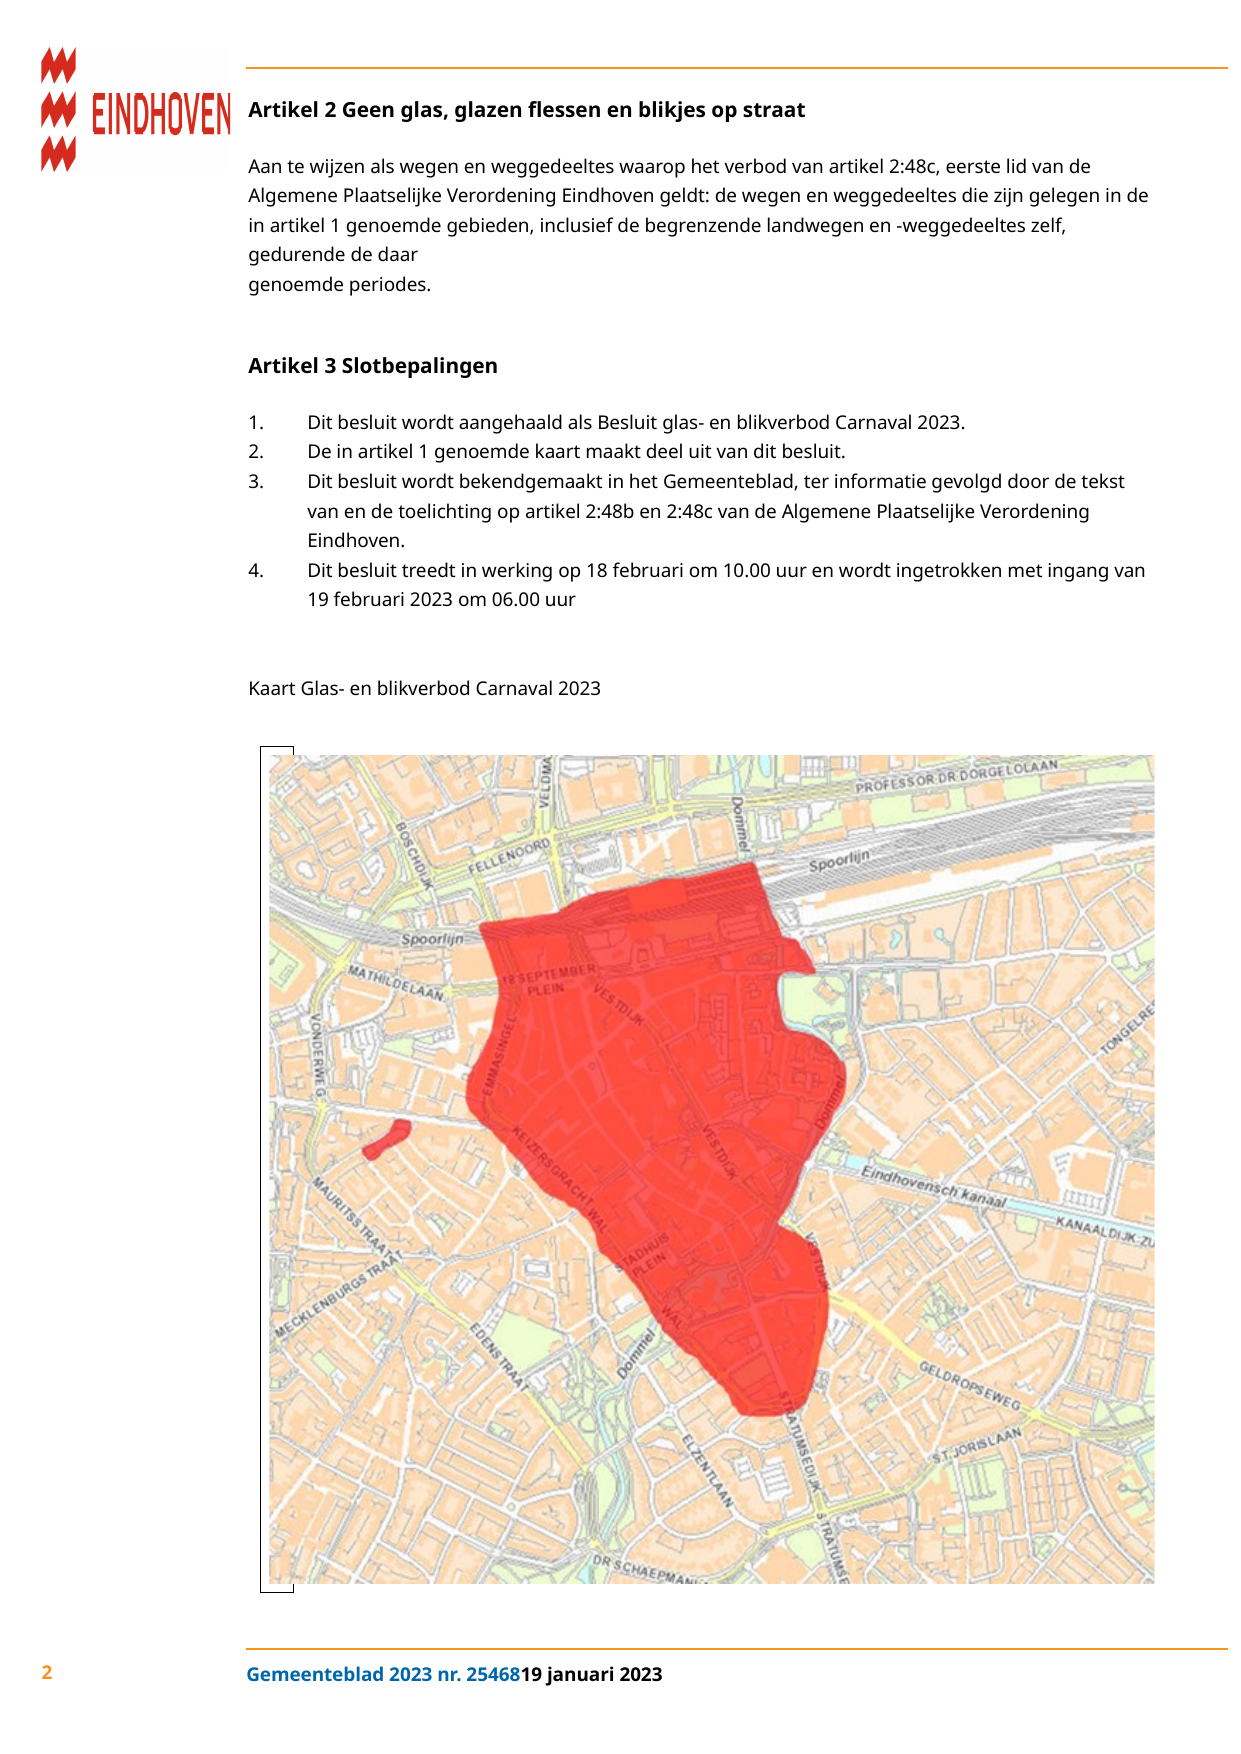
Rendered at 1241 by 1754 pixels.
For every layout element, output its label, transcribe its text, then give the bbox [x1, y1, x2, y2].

picture [268, 755, 1155, 1584]
text Artikel 3 Slotbepalingen [248, 351, 1152, 379]
list Dit besluit wordt bekendgemaakt in het Gemeenteblad, ter informatie gevolgd door de tekst van en de toelichting op artikel 2:48b en 2:48c van de Algemene Plaatselijke Verordening Eindhoven. [248, 468, 1152, 553]
picture [41, 47, 231, 172]
text genoemde periodes. [248, 271, 1152, 297]
list De in artikel 1 genoemde kaart maakt deel uit van dit besluit. [248, 439, 1152, 464]
text Artikel 2 Geen glas, glazen flessen en blikjes op straat [248, 95, 1152, 123]
text Aan te wijzen als wegen en weggedeeltes waarop het verbod van artikel 2:48c, eerste lid van de Algemene Plaatselijke Verordening Eindhoven geldt: de wegen en weggedeeltes die zijn gelegen in de in artikel 1 genoemde gebieden, inclusief de begrenzende landwegen en -weggedeeltes zelf, gedurende de daar [248, 153, 1152, 267]
text Kaart Glas- en blikverbod Carnaval 2023 [248, 675, 1152, 701]
list Dit besluit treedt in werking op 18 februari om 10.00 uur en wordt ingetrokken met ingang van 19 februari 2023 om 06.00 uur [248, 557, 1152, 612]
list Dit besluit wordt aangehaald als Besluit glas- en blikverbod Carnaval 2023. [248, 409, 1152, 435]
